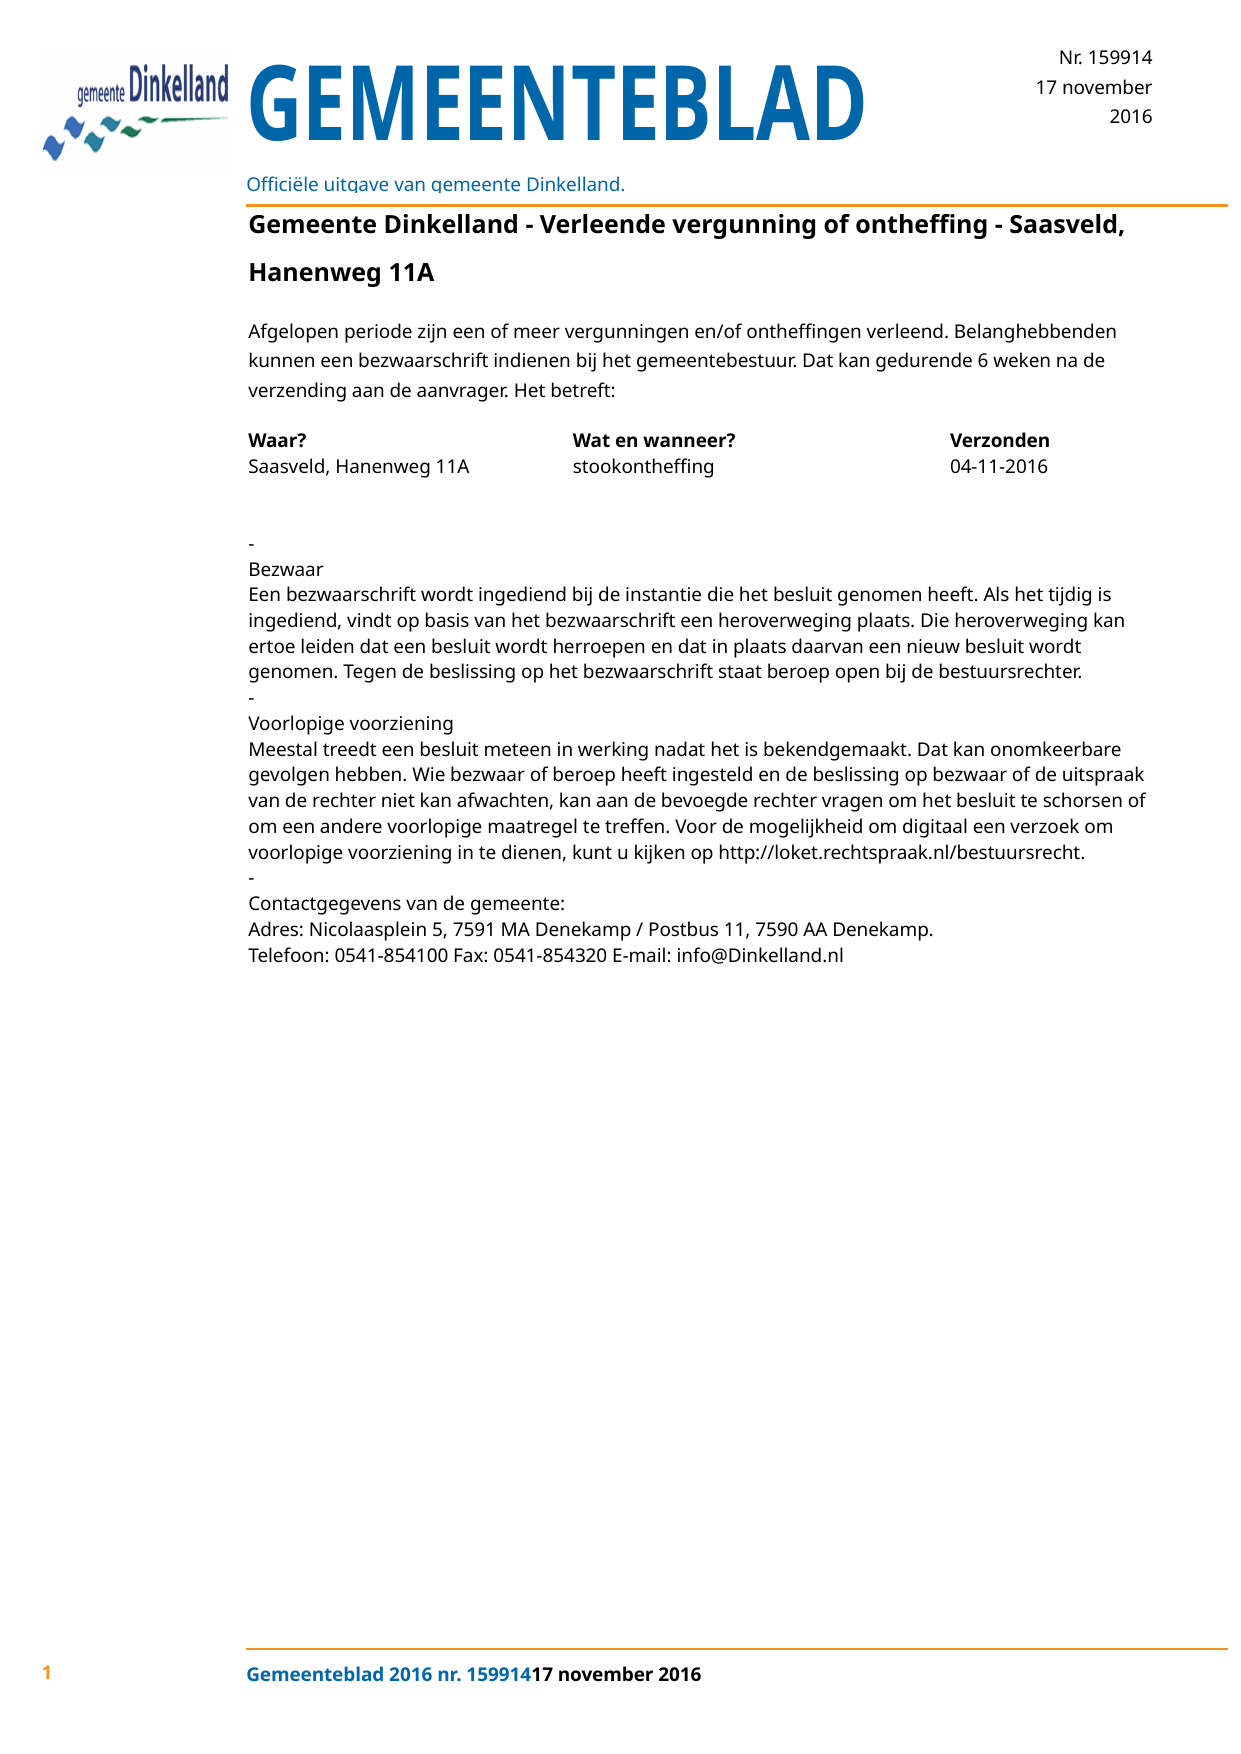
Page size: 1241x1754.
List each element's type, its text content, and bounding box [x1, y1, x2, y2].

text Afgelopen periode zijn een of meer vergunningen en/of ontheffingen verleend. Belanghebbenden kunnen een bezwaarschrift indienen bij het gemeentebestuur. Dat kan gedurende 6 weken na de verzending aan de aanvrager. Het betreft: [248, 318, 1152, 403]
text - [248, 530, 1152, 556]
text - [248, 864, 1152, 890]
picture [41, 47, 231, 172]
text Gemeente Dinkelland - Verleende vergunning of ontheffing - Saasveld, Hanenweg 11A [248, 207, 1152, 288]
table_header Verzonden [950, 428, 1152, 453]
table_cell stookontheffing [573, 453, 950, 479]
table_header Waar? [248, 428, 573, 453]
table_cell 04-11-2016 [950, 453, 1152, 479]
text Meestal treedt een besluit meteen in werking nadat het is bekendgemaakt. Dat kan onomkeerbare gevolgen hebben. Wie bezwaar of beroep heeft ingesteld en de beslissing op bezwaar of de uitspraak van de rechter niet kan afwachten, kan aan de bevoegde rechter vragen om het besluit te schorsen of om een andere voorlopige maatregel te treffen. Voor de mogelijkheid om digitaal een verzoek om voorlopige voorziening in te dienen, kunt u kijken op http://loket.rechtspraak.nl/bestuursrecht. [248, 736, 1152, 864]
text Bezwaar [248, 556, 1152, 582]
text Telefoon: 0541-854100 Fax: 0541-854320 E-mail: info@Dinkelland.nl [248, 942, 1152, 967]
text Een bezwaarschrift wordt ingediend bij de instantie die het besluit genomen heeft. Als het tijdig is ingediend, vindt op basis van het bezwaarschrift een heroverweging plaats. Die heroverweging kan ertoe leiden dat een besluit wordt herroepen en dat in plaats daarvan een nieuw besluit wordt genomen. Tegen de beslissing op het bezwaarschrift staat beroep open bij de bestuursrechter. [248, 582, 1152, 684]
table_header Wat en wanneer? [573, 428, 950, 453]
text Contactgegevens van de gemeente: [248, 890, 1152, 916]
table_cell Saasveld, Hanenweg 11A [248, 453, 573, 479]
text - [248, 684, 1152, 710]
text Adres: Nicolaasplein 5, 7591 MA Denekamp / Postbus 11, 7590 AA Denekamp. [248, 916, 1152, 942]
text Voorlopige voorziening [248, 710, 1152, 736]
